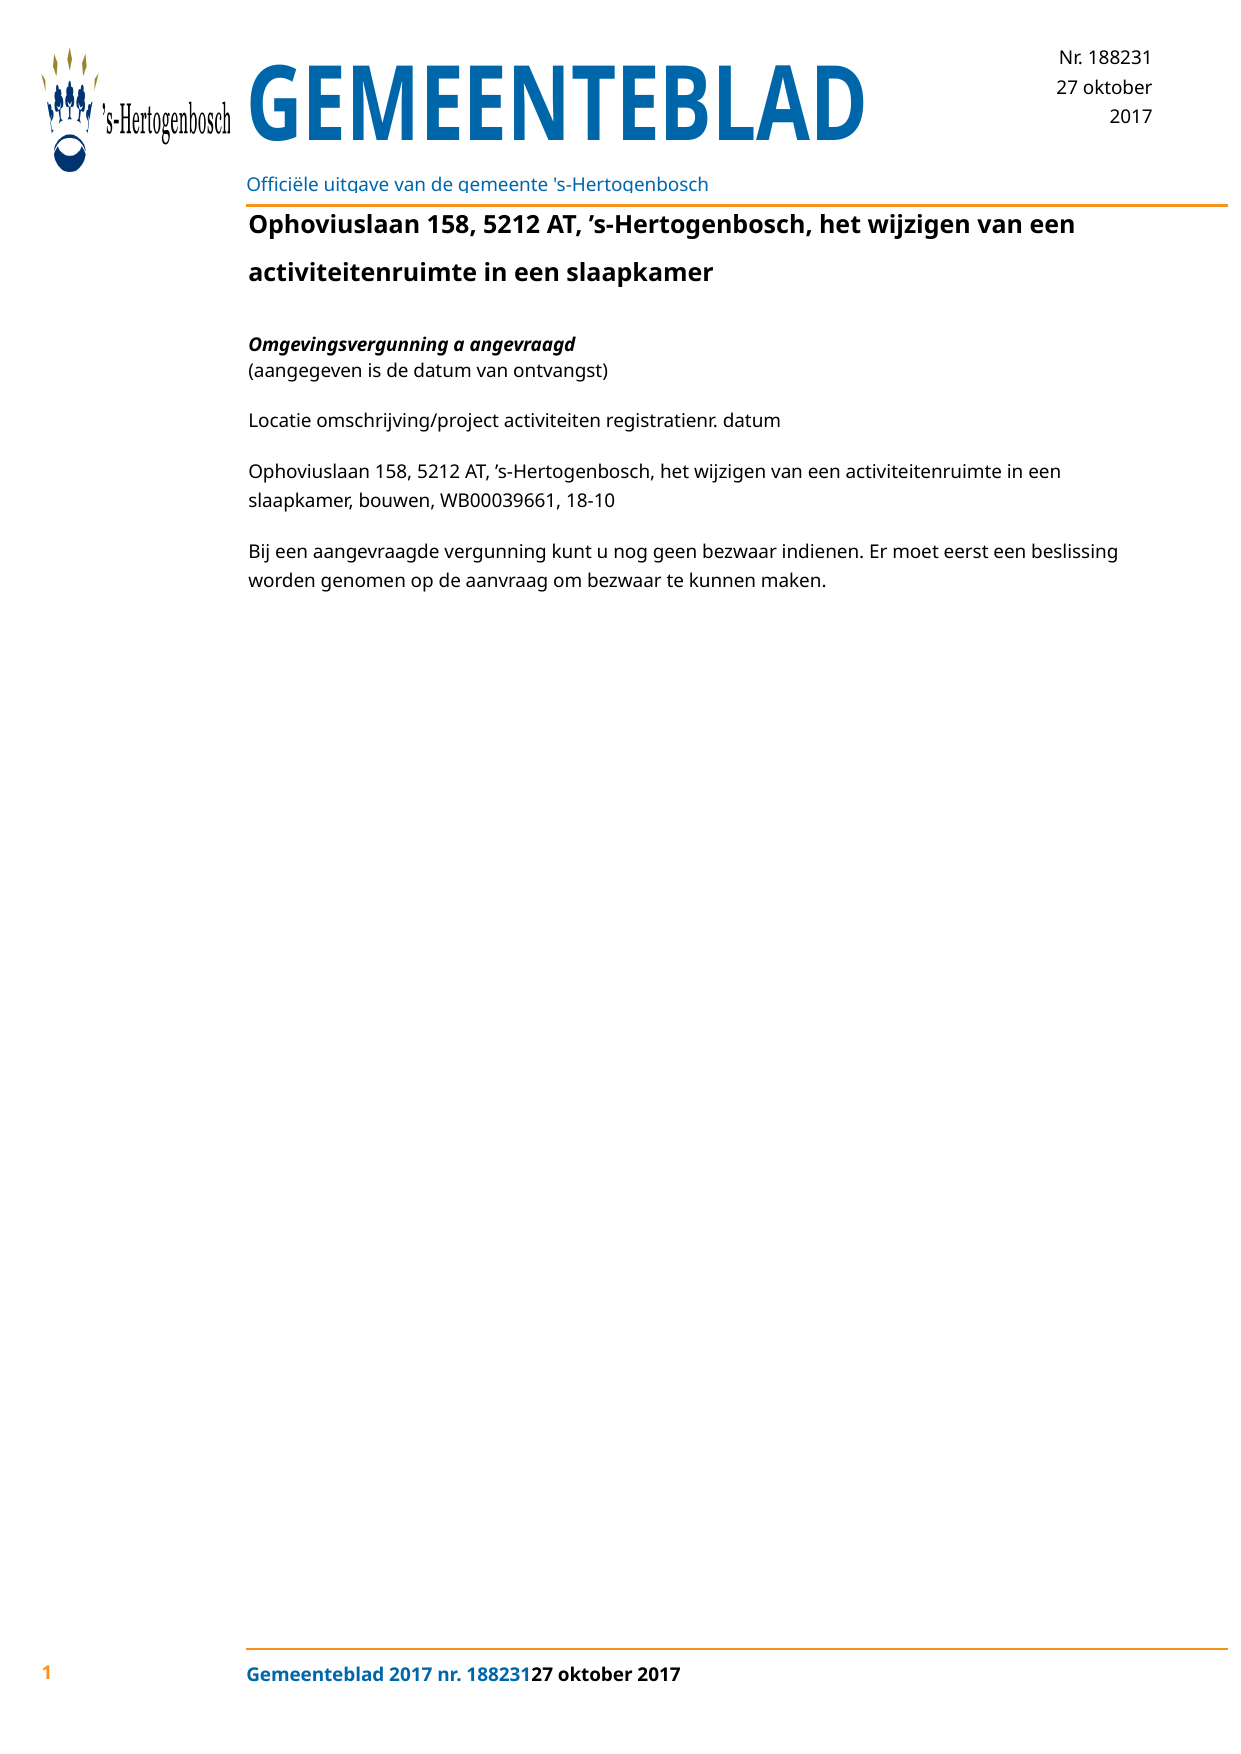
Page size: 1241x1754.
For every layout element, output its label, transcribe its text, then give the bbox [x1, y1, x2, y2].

text Ophoviuslaan 158, 5212 AT, ’s-Hertogenbosch, het wijzigen van een activiteitenruimte in een slaapkamer, bouwen, WB00039661, 18-10 [248, 458, 1152, 513]
text Locatie omschrijving/project activiteiten registratienr. datum [248, 408, 1152, 433]
text Omgevingsvergunning a angevraagd [248, 331, 1152, 357]
picture [41, 47, 231, 172]
text (aangegeven is de datum van ontvangst) [248, 357, 1152, 383]
text Ophoviuslaan 158, 5212 AT, ’s-Hertogenbosch, het wijzigen van een activiteitenruimte in een slaapkamer [248, 207, 1152, 288]
text Bij een aangevraagde vergunning kunt u nog geen bezwaar indienen. Er moet eerst een beslissing worden genomen op de aanvraag om bezwaar te kunnen maken. [248, 538, 1152, 593]
